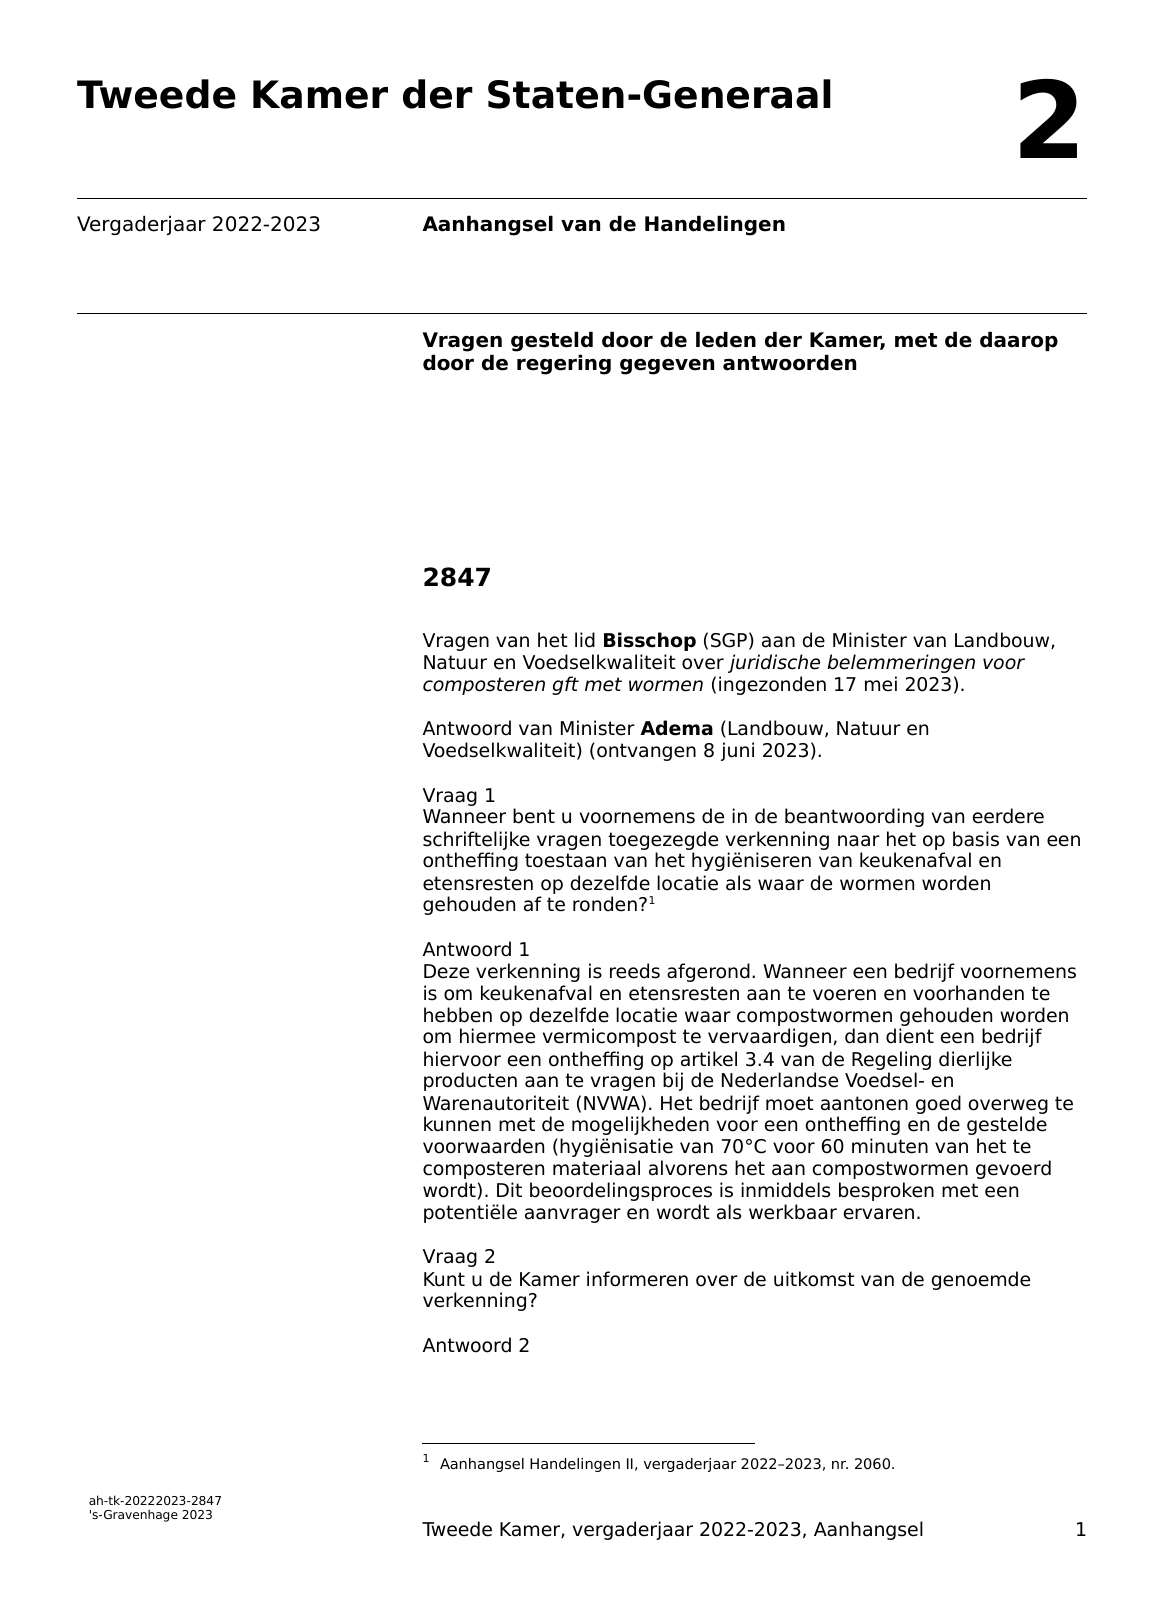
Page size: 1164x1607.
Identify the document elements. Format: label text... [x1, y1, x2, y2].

text Deze verkenning is reeds afgerond. Wanneer een bedrijf voornemens is om keukenafval en etensresten aan te voeren en voorhanden te hebben op dezelfde locatie waar compostwormen gehouden worden om hiermee vermicompost te vervaardigen, dan dient een bedrijf hiervoor een ontheffing op artikel 3.4 van de Regeling dierlijke producten aan te vragen bij de Nederlandse Voedsel- en Warenautoriteit (NVWA). Het bedrijf moet aantonen goed overweg te kunnen met de mogelijkheden voor een ontheffing en de gestelde voorwaarden (hygiënisatie van 70°C voor 60 minuten van het te composteren materiaal alvorens het aan compostwormen gevoerd wordt). Dit beoordelingsproces is inmiddels besproken met een potentiële aanvrager en wordt als werkbaar ervaren. [422, 961, 1087, 1224]
table_header 2 [886, 59, 1087, 198]
text Antwoord 2 [422, 1334, 1087, 1357]
table_cell Aanhangsel van de Handelingen [422, 199, 1087, 313]
text Vraag 2 [422, 1246, 1087, 1268]
text Antwoord van Minister Adema (Landbouw, Natuur en Voedselkwaliteit) (ontvangen 8 juni 2023). [422, 718, 1087, 762]
text Vragen van het lid Bisschop (SGP) aan de Minister van Landbouw, Natuur en Voedselkwaliteit over juridische belemmeringen voor composteren gft met wormen (ingezonden 17 mei 2023). [422, 630, 1087, 696]
table_cell [77, 314, 422, 375]
text Antwoord 1 [422, 938, 1087, 961]
text 's-Gravenhage 2023 [88, 1508, 323, 1522]
table_cell Vergaderjaar 2022-2023 [77, 199, 422, 313]
text Kunt u de Kamer informeren over de uitkomst van de genoemde verkenning? [422, 1268, 1087, 1312]
text Aanhangsel Handelingen II, vergaderjaar 2022–2023, nr. 2060. [422, 1452, 1087, 1474]
text Vraag 1 [422, 784, 1087, 806]
table_cell Vragen gesteld door de leden der Kamer, met de daarop door de regering gegeven antwoorden [422, 314, 1087, 375]
text 2847 [422, 563, 1087, 592]
text ah-tk-20222023-2847 [88, 1494, 323, 1508]
text Wanneer bent u voornemens de in de beantwoording van eerdere schriftelijke vragen toegezegde verkenning naar het op basis van een ontheffing toestaan van het hygiëniseren van keukenafval en etensresten op dezelfde locatie als waar de wormen worden gehouden af te ronden? [422, 806, 1087, 916]
table_header Tweede Kamer der Staten-Generaal [77, 59, 886, 198]
